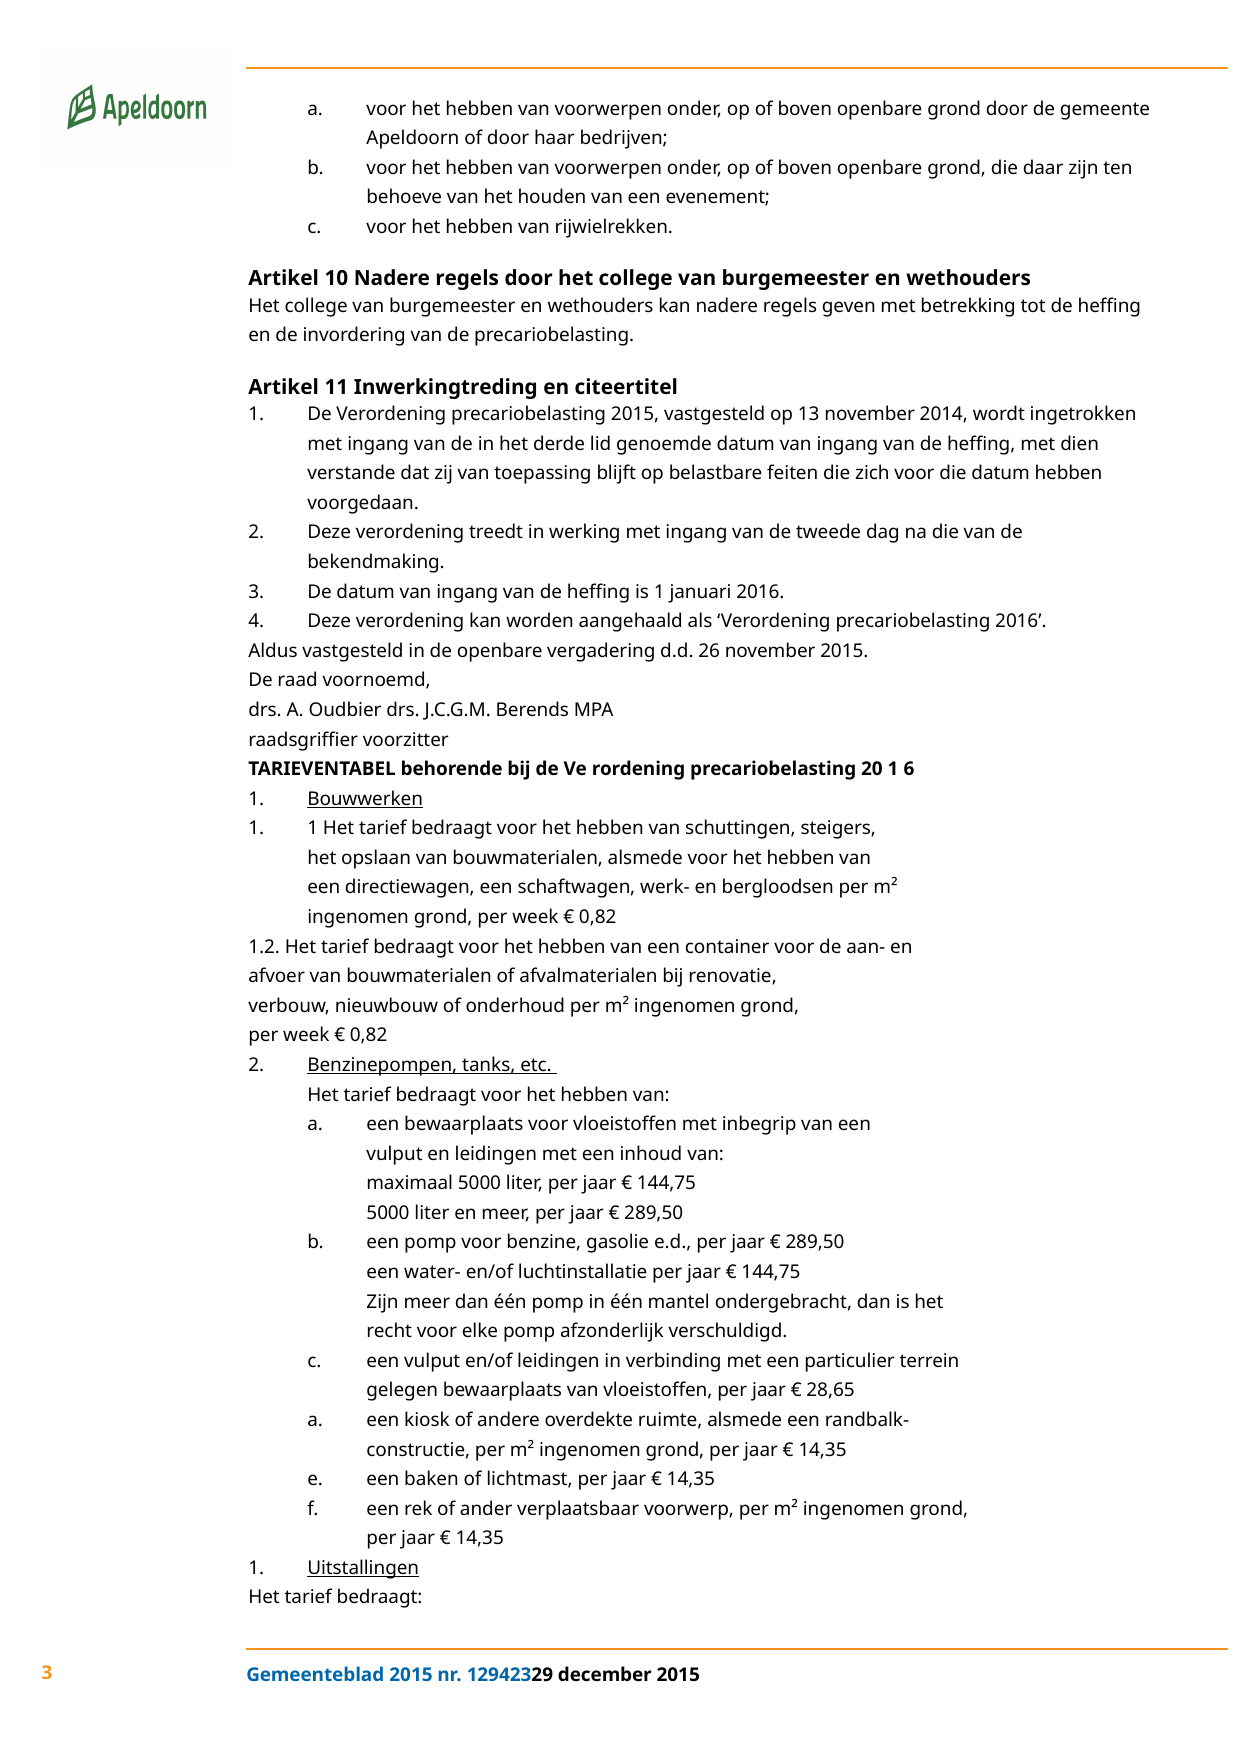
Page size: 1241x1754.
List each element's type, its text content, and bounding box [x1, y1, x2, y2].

text per week € 0,82 [248, 1022, 1152, 1047]
text Artikel 10 Nadere regels door het college van burgemeester en wethouders [248, 263, 1152, 292]
list een baken of lichtmast, per jaar € 14,35 [307, 1465, 1152, 1491]
list voor het hebben van voorwerpen onder, op of boven openbare grond, die daar zijn ten behoeve van het houden van een evenement; [307, 154, 1152, 209]
text Het tarief bedraagt: [248, 1584, 1152, 1609]
list Bouwwerken [248, 785, 1152, 811]
text Artikel 11 Inwerkingtreding en citeertitel [248, 372, 1152, 400]
list Uitstallingen [248, 1554, 1152, 1580]
text TARIEVENTABEL behorende bij de Ve rordening precariobelasting 20 1 6 [248, 755, 1152, 781]
list Deze verordening treedt in werking met ingang van de tweede dag na die van de bekendmaking. [248, 519, 1152, 574]
list De datum van ingang van de heffing is 1 januari 2016. [248, 578, 1152, 604]
list per jaar € 14,35 [307, 1524, 1152, 1550]
text afvoer van bouwmaterialen of afvalmaterialen bij renovatie, [248, 962, 1152, 988]
list 1 Het tarief bedraagt voor het hebben van schuttingen, steigers, [248, 814, 1152, 840]
text De raad voornoemd, [248, 667, 1152, 692]
list Deze verordening kan worden aangehaald als ‘Verordening precariobelasting 2016’. [248, 607, 1152, 633]
list een directiewagen, een schaftwagen, werk- en bergloodsen per m² [248, 874, 1152, 899]
list voor het hebben van voorwerpen onder, op of boven openbare grond door de gemeente Apeldoorn of door haar bedrijven; [307, 95, 1152, 150]
text Het college van burgemeester en wethouders kan nadere regels geven met betrekking tot de heffing en de invordering van de precariobelasting. [248, 292, 1152, 347]
list een pomp voor benzine, gasolie e.d., per jaar € 289,50 [307, 1229, 1152, 1254]
list De Verordening precariobelasting 2015, vastgesteld op 13 november 2014, wordt ingetrokken met ingang van de in het derde lid genoemde datum van ingang van de heffing, met dien verstande dat zij van toepassing blijft op belastbare feiten die zich voor die datum hebben voorgedaan. [248, 400, 1152, 515]
list Het tarief bedraagt voor het hebben van: [248, 1081, 1152, 1107]
list gelegen bewaarplaats van vloeistoffen, per jaar € 28,65 [307, 1377, 1152, 1402]
text 1.2. Het tarief bedraagt voor het hebben van een container voor de aan- en [248, 933, 1152, 959]
list een vulput en/of leidingen in verbinding met een particulier terrein [307, 1347, 1152, 1373]
text Aldus vastgesteld in de openbare vergadering d.d. 26 november 2015. [248, 637, 1152, 663]
list maximaal 5000 liter, per jaar € 144,75 [307, 1169, 1152, 1195]
list vulput en leidingen met een inhoud van: [307, 1140, 1152, 1166]
list een rek of ander verplaatsbaar voorwerp, per m² ingenomen grond, [307, 1495, 1152, 1521]
text drs. A. Oudbier drs. J.C.G.M. Berends MPA [248, 696, 1152, 722]
list recht voor elke pomp afzonderlijk verschuldigd. [307, 1317, 1152, 1343]
picture [41, 47, 231, 172]
text verbouw, nieuwbouw of onderhoud per m² ingenomen grond, [248, 992, 1152, 1018]
list een kiosk of andere overdekte ruimte, alsmede een randbalk- [307, 1406, 1152, 1432]
list een water- en/of luchtinstallatie per jaar € 144,75 [307, 1258, 1152, 1284]
list 5000 liter en meer, per jaar € 289,50 [307, 1199, 1152, 1225]
list voor het hebben van rijwielrekken. [307, 213, 1152, 239]
list Benzinepompen, tanks, etc. [248, 1051, 1152, 1077]
list constructie, per m² ingenomen grond, per jaar € 14,35 [307, 1436, 1152, 1462]
list ingenomen grond, per week € 0,82 [248, 903, 1152, 929]
list Zijn meer dan één pomp in één mantel ondergebracht, dan is het [307, 1288, 1152, 1314]
list een bewaarplaats voor vloeistoffen met inbegrip van een [307, 1110, 1152, 1136]
text raadsgriffier voorzitter [248, 726, 1152, 752]
list het opslaan van bouwmaterialen, alsmede voor het hebben van [248, 844, 1152, 870]
